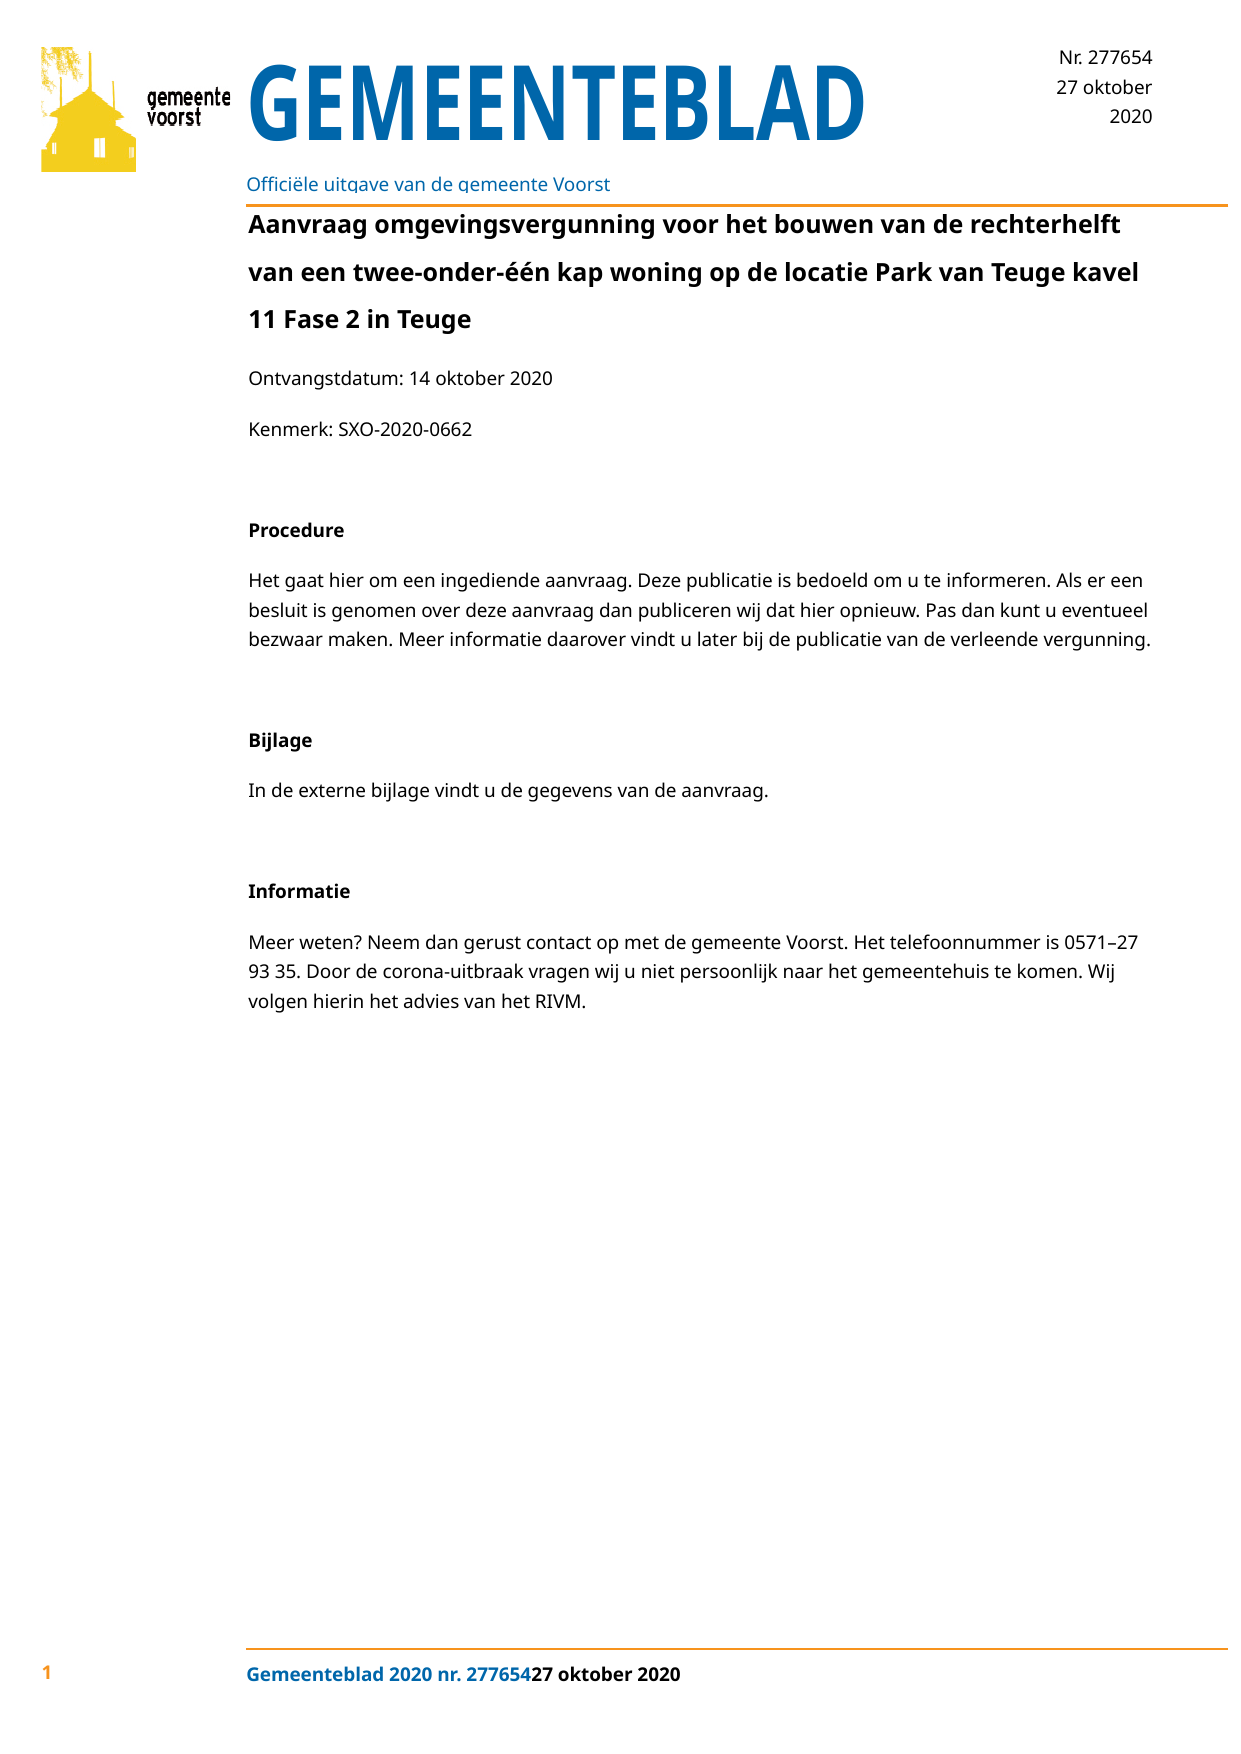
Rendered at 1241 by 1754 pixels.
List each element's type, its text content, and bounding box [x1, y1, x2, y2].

text In de externe bijlage vindt u de gegevens van de aanvraag. [248, 778, 1152, 803]
text Meer weten? Neem dan gerust contact op met de gemeente Voorst. Het telefoonnummer is 0571–27 93 35. Door de corona-uitbraak vragen wij u niet persoonlijk naar het gemeentehuis te komen. Wij volgen hierin het advies van het RIVM. [248, 929, 1152, 1014]
text Ontvangstdatum: 14 oktober 2020 [248, 366, 1152, 391]
text Kenmerk: SXO-2020-0662 [248, 416, 1152, 442]
text Procedure [248, 517, 1152, 542]
text Bijlage [248, 727, 1152, 753]
text Aanvraag omgevingsvergunning voor het bouwen van de rechterhelft van een twee-onder-één kap woning op de locatie Park van Teuge kavel 11 Fase 2 in Teuge [248, 207, 1152, 336]
picture [41, 47, 231, 172]
text Het gaat hier om een ingediende aanvraag. Deze publicatie is bedoeld om u te informeren. Als er een besluit is genomen over deze aanvraag dan publiceren wij dat hier opnieuw. Pas dan kunt u eventueel bezwaar maken. Meer informatie daarover vindt u later bij de publicatie van de verleende vergunning. [248, 567, 1152, 652]
text Informatie [248, 878, 1152, 904]
